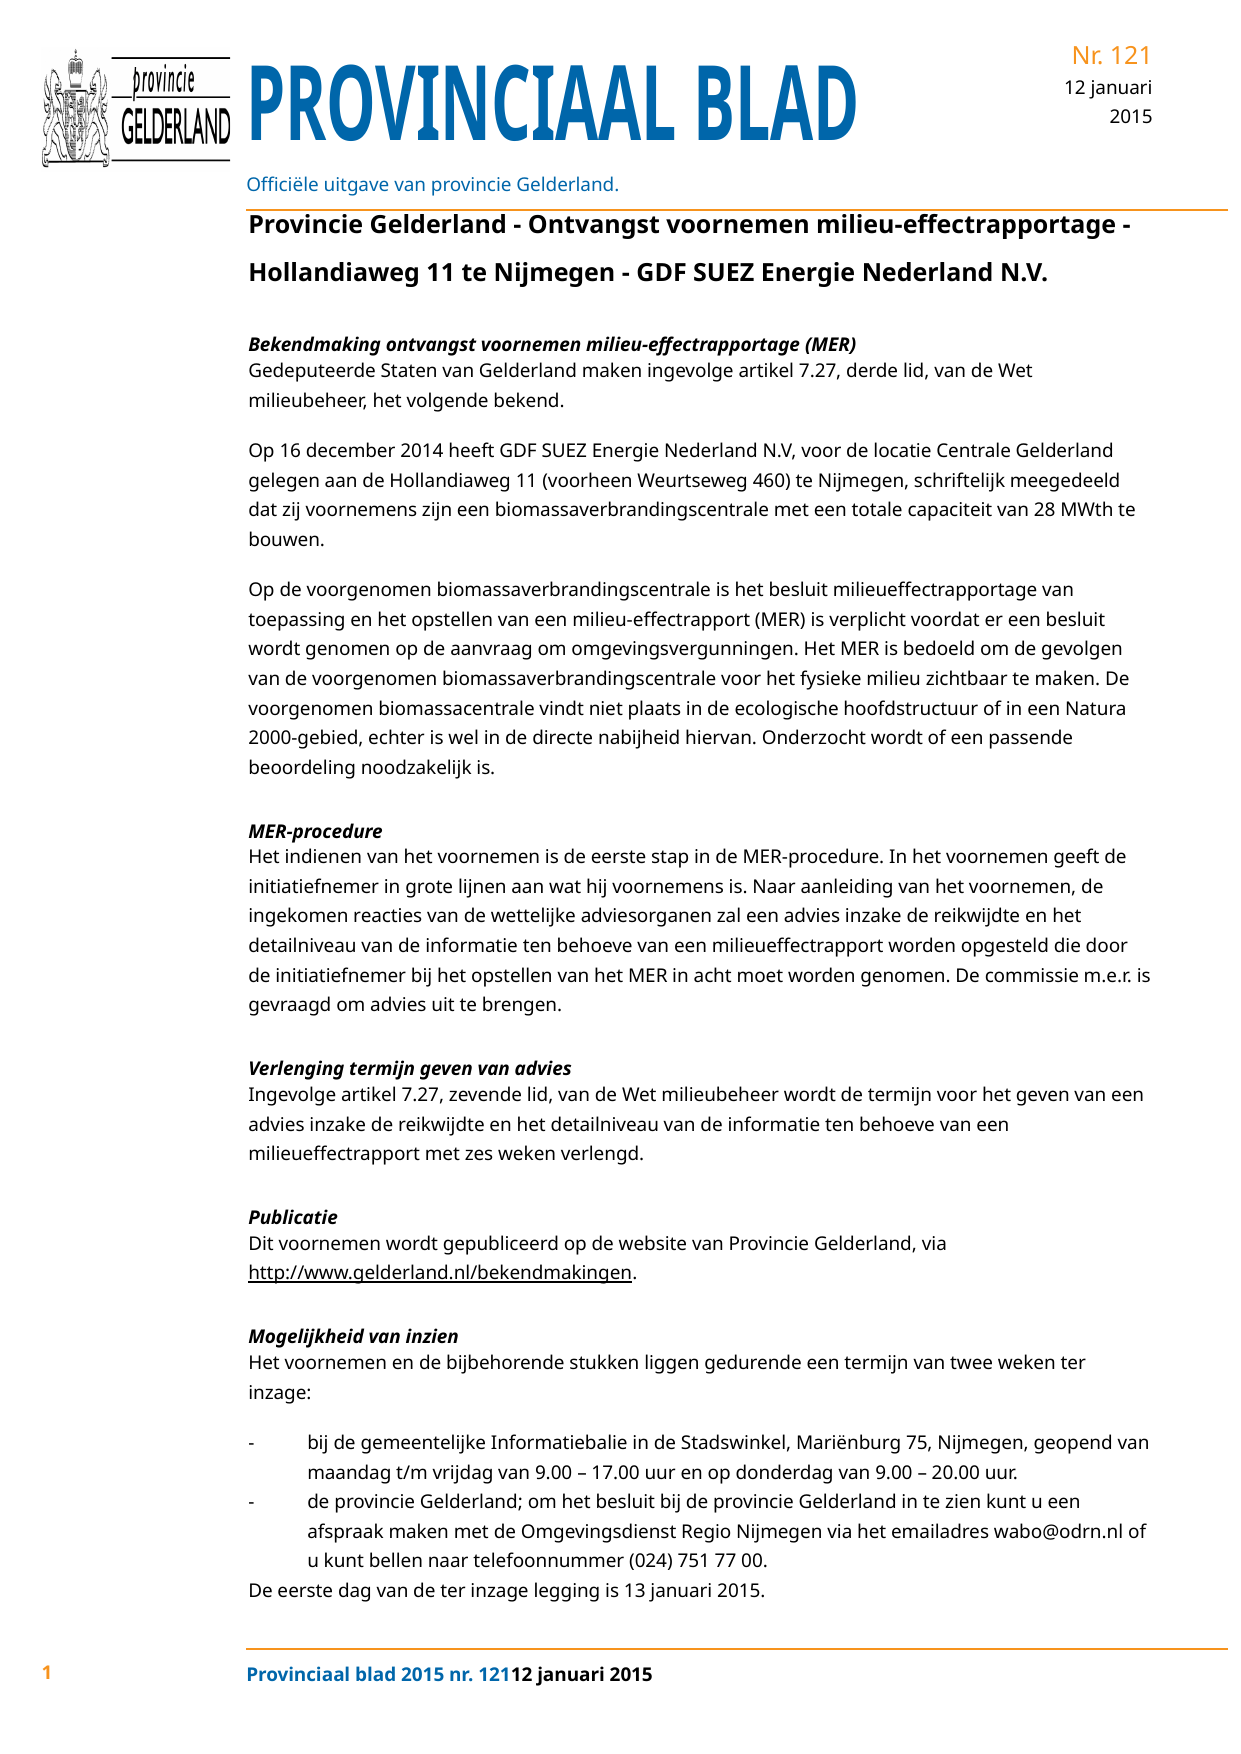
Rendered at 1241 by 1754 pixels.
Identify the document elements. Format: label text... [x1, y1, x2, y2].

text MER-procedure [248, 818, 1152, 843]
text Op 16 december 2014 heeft GDF SUEZ Energie Nederland N.V, voor de locatie Centrale Gelderland gelegen aan de Hollandiaweg 11 (voorheen Weurtseweg 460) te Nijmegen, schriftelijk meegedeeld dat zij voornemens zijn een biomassaverbrandingscentrale met een totale capaciteit van 28 MWth te bouwen. [248, 437, 1152, 552]
text Provincie Gelderland - Ontvangst voornemen milieu-effectrapportage - Hollandiaweg 11 te Nijmegen - GDF SUEZ Energie Nederland N.V. [248, 211, 1152, 288]
list de provincie Gelderland; om het besluit bij de provincie Gelderland in te zien kunt u een afspraak maken met de Omgevingsdienst Regio Nijmegen via het emailadres wabo@odrn.nl of u kunt bellen naar telefoonnummer (024) 751 77 00. [248, 1488, 1152, 1573]
text Verlenging termijn geven van advies [248, 1055, 1152, 1081]
text Publicatie [248, 1204, 1152, 1230]
text Het indienen van het voornemen is de eerste stap in de MER-procedure. In het voornemen geeft de initiatiefnemer in grote lijnen aan wat hij voornemens is. Naar aanleiding van het voornemen, de ingekomen reacties van de wettelijke adviesorganen zal een advies inzake de reikwijdte en het detailniveau van de informatie ten behoeve van een milieueffectrapport worden opgesteld die door de initiatiefnemer bij het opstellen van het MER in acht moet worden genomen. De commissie m.e.r. is gevraagd om advies uit te brengen. [248, 843, 1152, 1017]
text Het voornemen en de bijbehorende stukken liggen gedurende een termijn van twee weken ter inzage: [248, 1349, 1152, 1404]
text Gedeputeerde Staten van Gelderland maken ingevolge artikel 7.27, derde lid, van de Wet milieubeheer, het volgende bekend. [248, 357, 1152, 412]
text Bekendmaking ontvangst voornemen milieu-effectrapportage (MER) [248, 331, 1152, 357]
text Dit voornemen wordt gepubliceerd op de website van Provincie Gelderland, via http://www.gelderland.nl/bekendmakingen. [248, 1230, 1152, 1285]
list bij de gemeentelijke Informatiebalie in de Stadswinkel, Mariënburg 75, Nijmegen, geopend van maandag t/m vrijdag van 9.00 – 17.00 uur en op donderdag van 9.00 – 20.00 uur. [248, 1429, 1152, 1484]
text Mogelijkheid van inzien [248, 1323, 1152, 1349]
text De eerste dag van de ter inzage legging is 13 januari 2015. [248, 1577, 1152, 1603]
text Op de voorgenomen biomassaverbrandingscentrale is het besluit milieueffectrapportage van toepassing en het opstellen van een milieu-effectrapport (MER) is verplicht voordat er een besluit wordt genomen op de aanvraag om omgevingsvergunningen. Het MER is bedoeld om de gevolgen van de voorgenomen biomassaverbrandingscentrale voor het fysieke milieu zichtbaar te maken. De voorgenomen biomassacentrale vindt niet plaats in de ecologische hoofdstructuur of in een Natura 2000-gebied, echter is wel in de directe nabijheid hiervan. Onderzocht wordt of een passende beoordeling noodzakelijk is. [248, 576, 1152, 779]
text Ingevolge artikel 7.27, zevende lid, van de Wet milieubeheer wordt de termijn voor het geven van een advies inzake de reikwijdte en het detailniveau van de informatie ten behoeve van een milieueffectrapport met zes weken verlengd. [248, 1081, 1152, 1166]
picture [41, 47, 231, 172]
